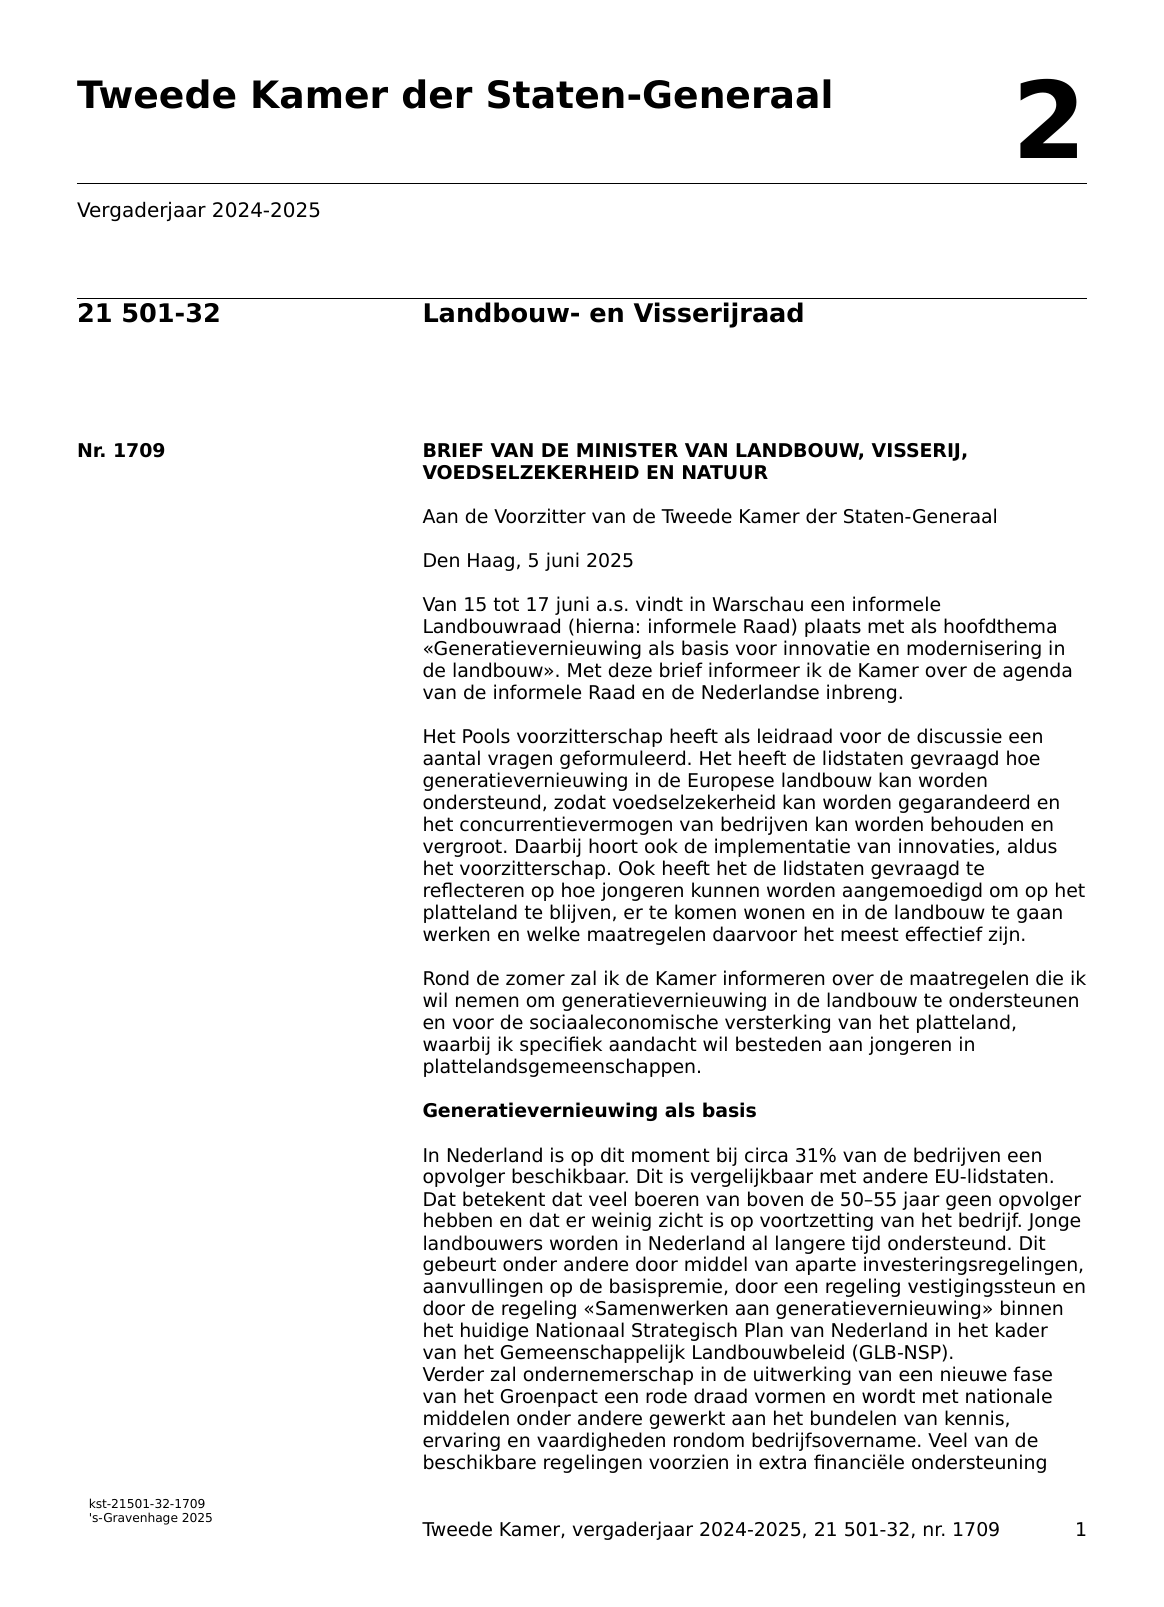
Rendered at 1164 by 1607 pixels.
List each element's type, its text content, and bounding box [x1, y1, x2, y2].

text In Nederland is op dit moment bij circa 31% van de bedrijven een opvolger beschikbaar. Dit is vergelijkbaar met andere EU-lidstaten. Dat betekent dat veel boeren van boven de 50–55 jaar geen opvolger hebben en dat er weinig zicht is op voortzetting van het bedrijf. Jonge landbouwers worden in Nederland al langere tijd ondersteund. Dit gebeurt onder andere door middel van aparte investeringsregelingen, aanvullingen op de basispremie, door een regeling vestigingssteun en door de regeling «Samenwerken aan generatievernieuwing» binnen het huidige Nationaal Strategisch Plan van Nederland in het kader van het Gemeenschappelijk Landbouwbeleid (GLB-NSP). [422, 1144, 1087, 1364]
text Den Haag, 5 juni 2025 [422, 550, 1087, 572]
text Aan de Voorzitter van de Tweede Kamer der Staten-Generaal [422, 506, 1087, 528]
table_header Tweede Kamer der Staten-Generaal [77, 59, 886, 183]
text Rond de zomer zal ik de Kamer informeren over de maatregelen die ik wil nemen om generatievernieuwing in de landbouw te ondersteunen en voor de sociaaleconomische versterking van het platteland, waarbij ik specifiek aandacht wil besteden aan jongeren in plattelandsgemeenschappen. [422, 968, 1087, 1078]
subtitle Nr. 1709 BRIEF VAN DE MINISTER VAN LANDBOUW, VISSERIJ, VOEDSELZEKERHEID EN NATUUR [77, 440, 1087, 484]
subtitle 21 501-32 Landbouw- en Visserijraad [77, 299, 1087, 329]
text Verder zal ondernemerschap in de uitwerking van een nieuwe fase van het Groenpact een rode draad vormen en wordt met nationale middelen onder andere gewerkt aan het bundelen van kennis, ervaring en vaardigheden rondom bedrijfsovername. Veel van de beschikbare regelingen voorzien in extra financiële ondersteuning [422, 1364, 1087, 1474]
text 's-Gravenhage 2025 [88, 1511, 323, 1525]
text kst-21501-32-1709 [88, 1497, 323, 1511]
table_header 2 [886, 59, 1087, 183]
text Van 15 tot 17 juni a.s. vindt in Warschau een informele Landbouwraad (hierna: informele Raad) plaats met als hoofdthema «Generatievernieuwing als basis voor innovatie en modernisering in de landbouw». Met deze brief informeer ik de Kamer over de agenda van de informele Raad en de Nederlandse inbreng. [422, 594, 1087, 704]
text Het Pools voorzitterschap heeft als leidraad voor de discussie een aantal vragen geformuleerd. Het heeft de lidstaten gevraagd hoe generatievernieuwing in de Europese landbouw kan worden ondersteund, zodat voedselzekerheid kan worden gegarandeerd en het concurrentievermogen van bedrijven kan worden behouden en vergroot. Daarbij hoort ook de implementatie van innovaties, aldus het voorzitterschap. Ook heeft het de lidstaten gevraagd te reflecteren op hoe jongeren kunnen worden aangemoedigd om op het platteland te blijven, er te komen wonen en in de landbouw te gaan werken en welke maatregelen daarvoor het meest effectief zijn. [422, 726, 1087, 946]
table_cell Vergaderjaar 2024-2025 [77, 184, 1087, 298]
subtitle Generatievernieuwing als basis [422, 1100, 1087, 1122]
